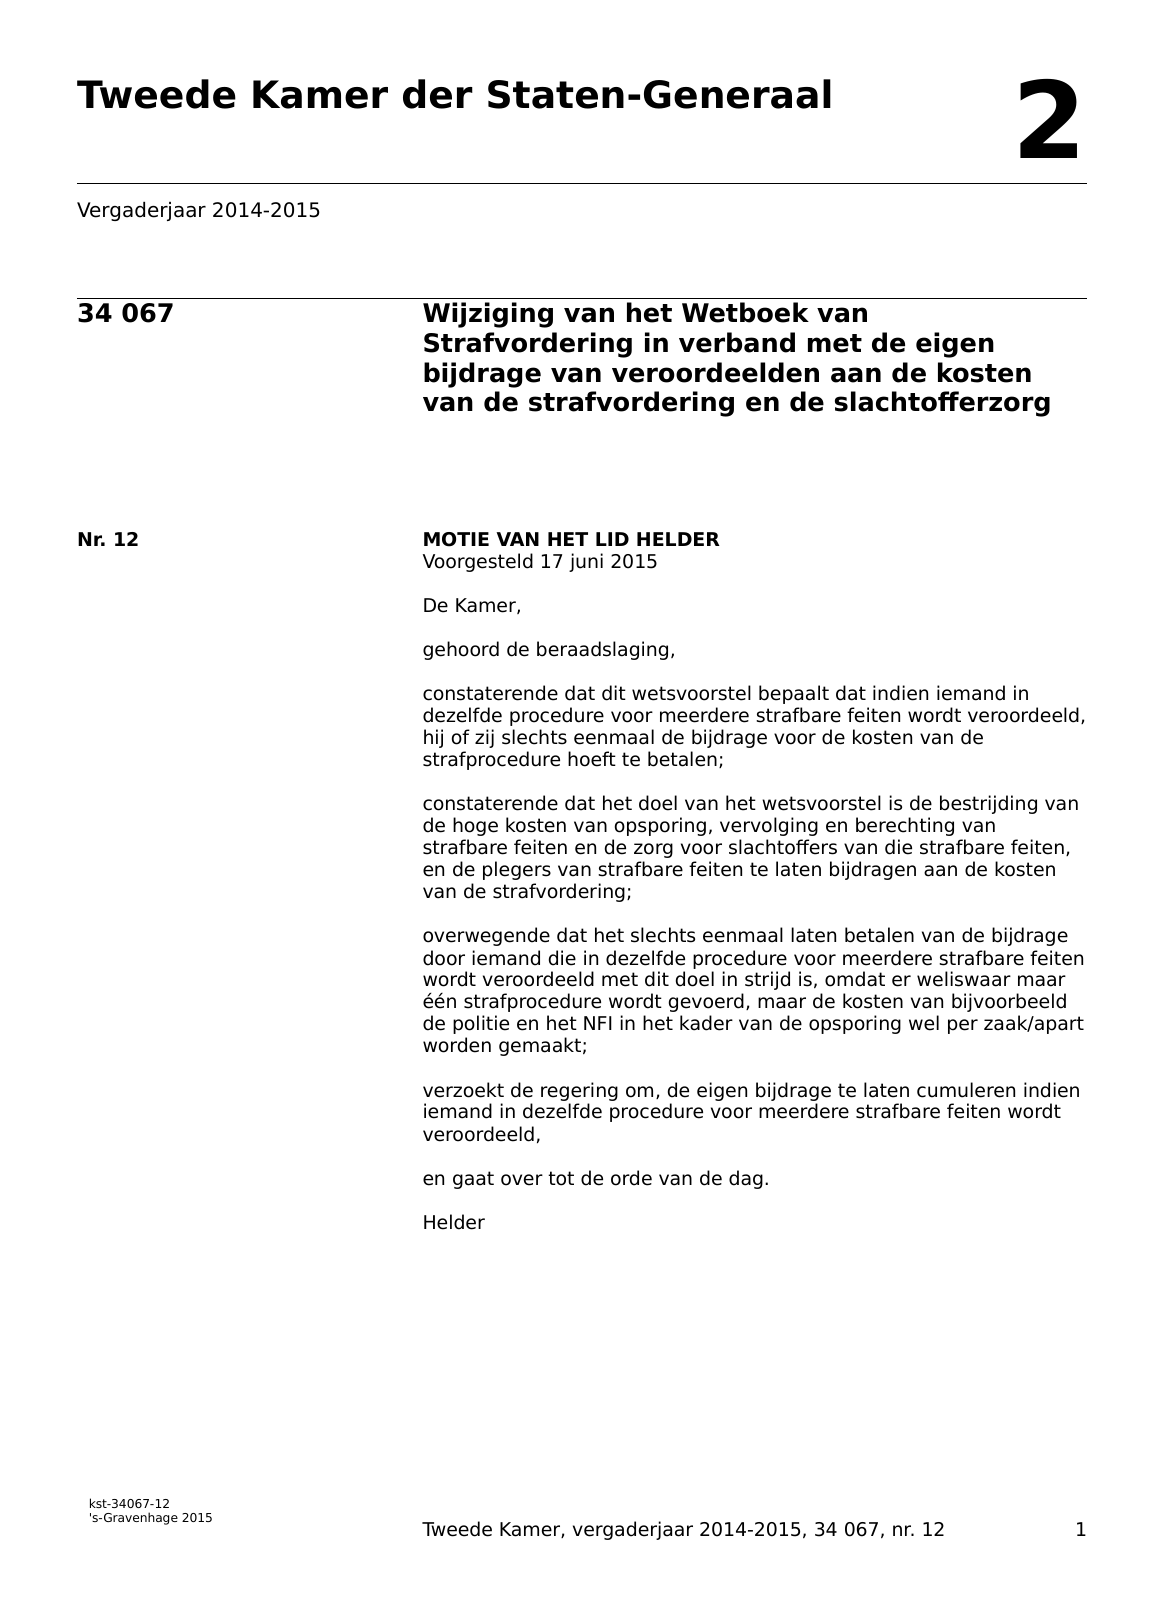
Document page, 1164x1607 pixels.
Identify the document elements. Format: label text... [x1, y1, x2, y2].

text Helder [422, 1212, 1087, 1234]
text kst-34067-12 [88, 1497, 323, 1511]
subtitle Nr. 12 MOTIE VAN HET LID HELDER [77, 529, 1087, 551]
text overwegende dat het slechts eenmaal laten betalen van de bijdrage door iemand die in dezelfde procedure voor meerdere strafbare feiten wordt veroordeeld met dit doel in strijd is, omdat er weliswaar maar één strafprocedure wordt gevoerd, maar de kosten van bijvoorbeeld de politie en het NFI in het kader van de opsporing wel per zaak/apart worden gemaakt; [422, 925, 1087, 1057]
table_cell Vergaderjaar 2014-2015 [77, 184, 1087, 298]
text Voorgesteld 17 juni 2015 [422, 551, 1087, 573]
table_header Tweede Kamer der Staten-Generaal [77, 59, 886, 183]
text constaterende dat het doel van het wetsvoorstel is de bestrijding van de hoge kosten van opsporing, vervolging en berechting van strafbare feiten en de zorg voor slachtoffers van die strafbare feiten, en de plegers van strafbare feiten te laten bijdragen aan de kosten van de strafvordering; [422, 793, 1087, 903]
text 's-Gravenhage 2015 [88, 1511, 323, 1525]
text constaterende dat dit wetsvoorstel bepaalt dat indien iemand in dezelfde procedure voor meerdere strafbare feiten wordt veroordeeld, hij of zij slechts eenmaal de bijdrage voor de kosten van de strafprocedure hoeft te betalen; [422, 683, 1087, 771]
text en gaat over tot de orde van de dag. [422, 1168, 1087, 1189]
text verzoekt de regering om, de eigen bijdrage te laten cumuleren indien iemand in dezelfde procedure voor meerdere strafbare feiten wordt veroordeeld, [422, 1079, 1087, 1145]
table_header 2 [886, 59, 1087, 183]
text gehoord de beraadslaging, [422, 639, 1087, 661]
text De Kamer, [422, 595, 1087, 617]
subtitle 34 067 Wijziging van het Wetboek van Strafvordering in verband met de eigen bijdrage van veroordeelden aan de kosten van de strafvordering en de slachtofferzorg [77, 299, 1087, 418]
